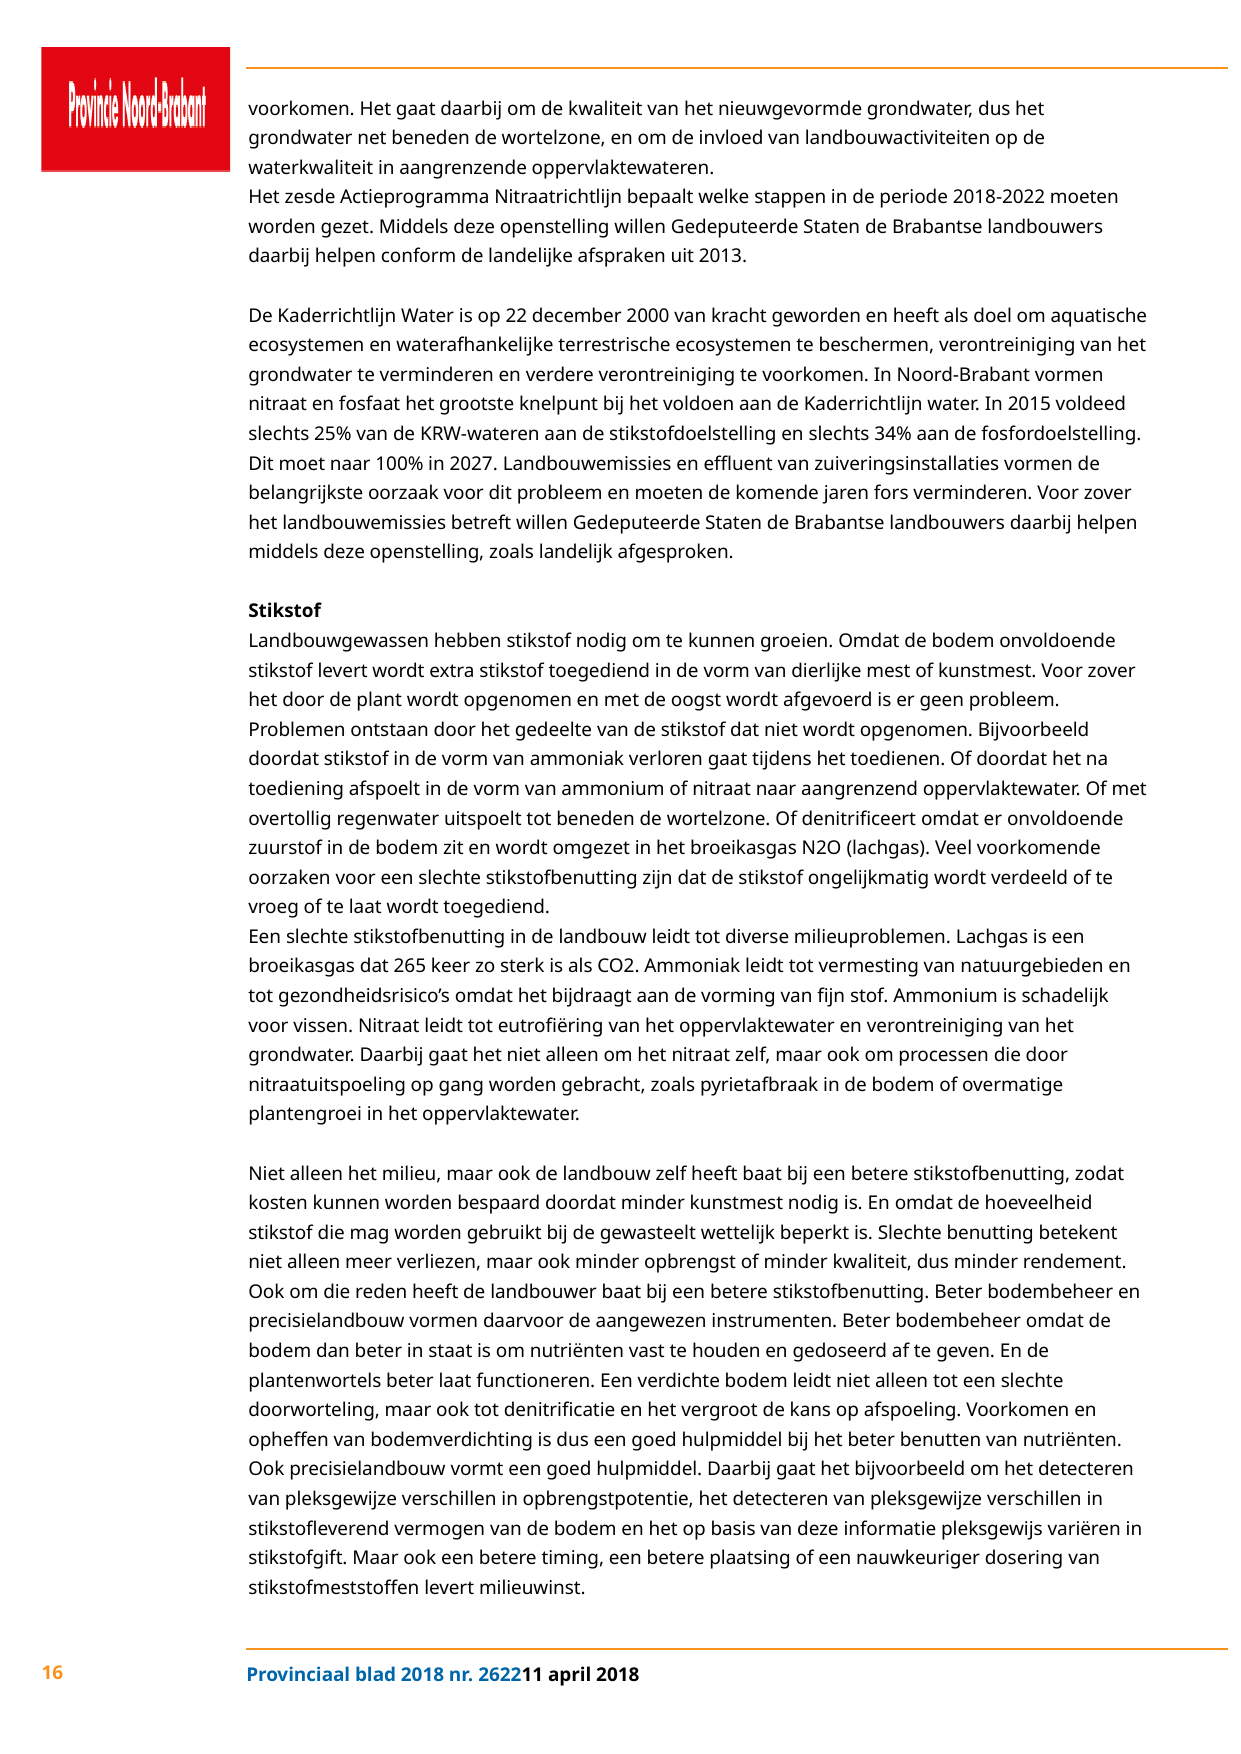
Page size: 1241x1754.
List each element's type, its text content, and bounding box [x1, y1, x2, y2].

text Een slechte stikstofbenutting in de landbouw leidt tot diverse milieuproblemen. Lachgas is een broeikasgas dat 265 keer zo sterk is als CO2. Ammoniak leidt tot vermesting van natuurgebieden en tot gezondheidsrisico’s omdat het bijdraagt aan de vorming van fijn stof. Ammonium is schadelijk voor vissen. Nitraat leidt tot eutrofiëring van het oppervlaktewater en verontreiniging van het grondwater. Daarbij gaat het niet alleen om het nitraat zelf, maar ook om processen die door nitraatuitspoeling op gang worden gebracht, zoals pyrietafbraak in de bodem of overmatige plantengroei in het oppervlaktewater. [248, 923, 1152, 1126]
text Landbouwgewassen hebben stikstof nodig om te kunnen groeien. Omdat de bodem onvoldoende stikstof levert wordt extra stikstof toegediend in de vorm van dierlijke mest of kunstmest. Voor zover het door de plant wordt opgenomen en met de oogst wordt afgevoerd is er geen probleem. Problemen ontstaan door het gedeelte van de stikstof dat niet wordt opgenomen. Bijvoorbeeld doordat stikstof in de vorm van ammoniak verloren gaat tijdens het toedienen. Of doordat het na toediening afspoelt in de vorm van ammonium of nitraat naar aangrenzend oppervlaktewater. Of met overtollig regenwater uitspoelt tot beneden de wortelzone. Of denitrificeert omdat er onvoldoende zuurstof in de bodem zit en wordt omgezet in het broeikasgas N2O (lachgas). Veel voorkomende oorzaken voor een slechte stikstofbenutting zijn dat de stikstof ongelijkmatig wordt verdeeld of te vroeg of te laat wordt toegediend. [248, 627, 1152, 919]
text De Kaderrichtlijn Water is op 22 december 2000 van kracht geworden en heeft als doel om aquatische ecosystemen en waterafhankelijke terrestrische ecosystemen te beschermen, verontreiniging van het grondwater te verminderen en verdere verontreiniging te voorkomen. In Noord-Brabant vormen nitraat en fosfaat het grootste knelpunt bij het voldoen aan de Kaderrichtlijn water. In 2015 voldeed slechts 25% van de KRW-wateren aan de stikstofdoelstelling en slechts 34% aan de fosfordoelstelling. Dit moet naar 100% in 2027. Landbouwemissies en effluent van zuiveringsinstallaties vormen de belangrijkste oorzaak voor dit probleem en moeten de komende jaren fors verminderen. Voor zover het landbouwemissies betreft willen Gedeputeerde Staten de Brabantse landbouwers daarbij helpen middels deze openstelling, zoals landelijk afgesproken. [248, 302, 1152, 564]
text Niet alleen het milieu, maar ook de landbouw zelf heeft baat bij een betere stikstofbenutting, zodat kosten kunnen worden bespaard doordat minder kunstmest nodig is. En omdat de hoeveelheid stikstof die mag worden gebruikt bij de gewasteelt wettelijk beperkt is. Slechte benutting betekent niet alleen meer verliezen, maar ook minder opbrengst of minder kwaliteit, dus minder rendement. Ook om die reden heeft de landbouwer baat bij een betere stikstofbenutting. Beter bodembeheer en precisielandbouw vormen daarvoor de aangewezen instrumenten. Beter bodembeheer omdat de bodem dan beter in staat is om nutriënten vast te houden en gedoseerd af te geven. En de plantenwortels beter laat functioneren. Een verdichte bodem leidt niet alleen tot een slechte doorworteling, maar ook tot denitrificatie en het vergroot de kans op afspoeling. Voorkomen en opheffen van bodemverdichting is dus een goed hulpmiddel bij het beter benutten van nutriënten. [248, 1160, 1152, 1452]
text Stikstof [248, 598, 1152, 623]
text Ook precisielandbouw vormt een goed hulpmiddel. Daarbij gaat het bijvoorbeeld om het detecteren van pleksgewijze verschillen in opbrengstpotentie, het detecteren van pleksgewijze verschillen in stikstofleverend vermogen van de bodem en het op basis van deze informatie pleksgewijs variëren in stikstofgift. Maar ook een betere timing, een betere plaatsing of een nauwkeuriger dosering van stikstofmeststoffen levert milieuwinst. [248, 1456, 1152, 1600]
picture [41, 47, 231, 172]
text voorkomen. Het gaat daarbij om de kwaliteit van het nieuwgevormde grondwater, dus het grondwater net beneden de wortelzone, en om de invloed van landbouwactiviteiten op de waterkwaliteit in aangrenzende oppervlaktewateren. [248, 95, 1152, 180]
text Het zesde Actieprogramma Nitraatrichtlijn bepaalt welke stappen in de periode 2018-2022 moeten worden gezet. Middels deze openstelling willen Gedeputeerde Staten de Brabantse landbouwers daarbij helpen conform de landelijke afspraken uit 2013. [248, 183, 1152, 268]
